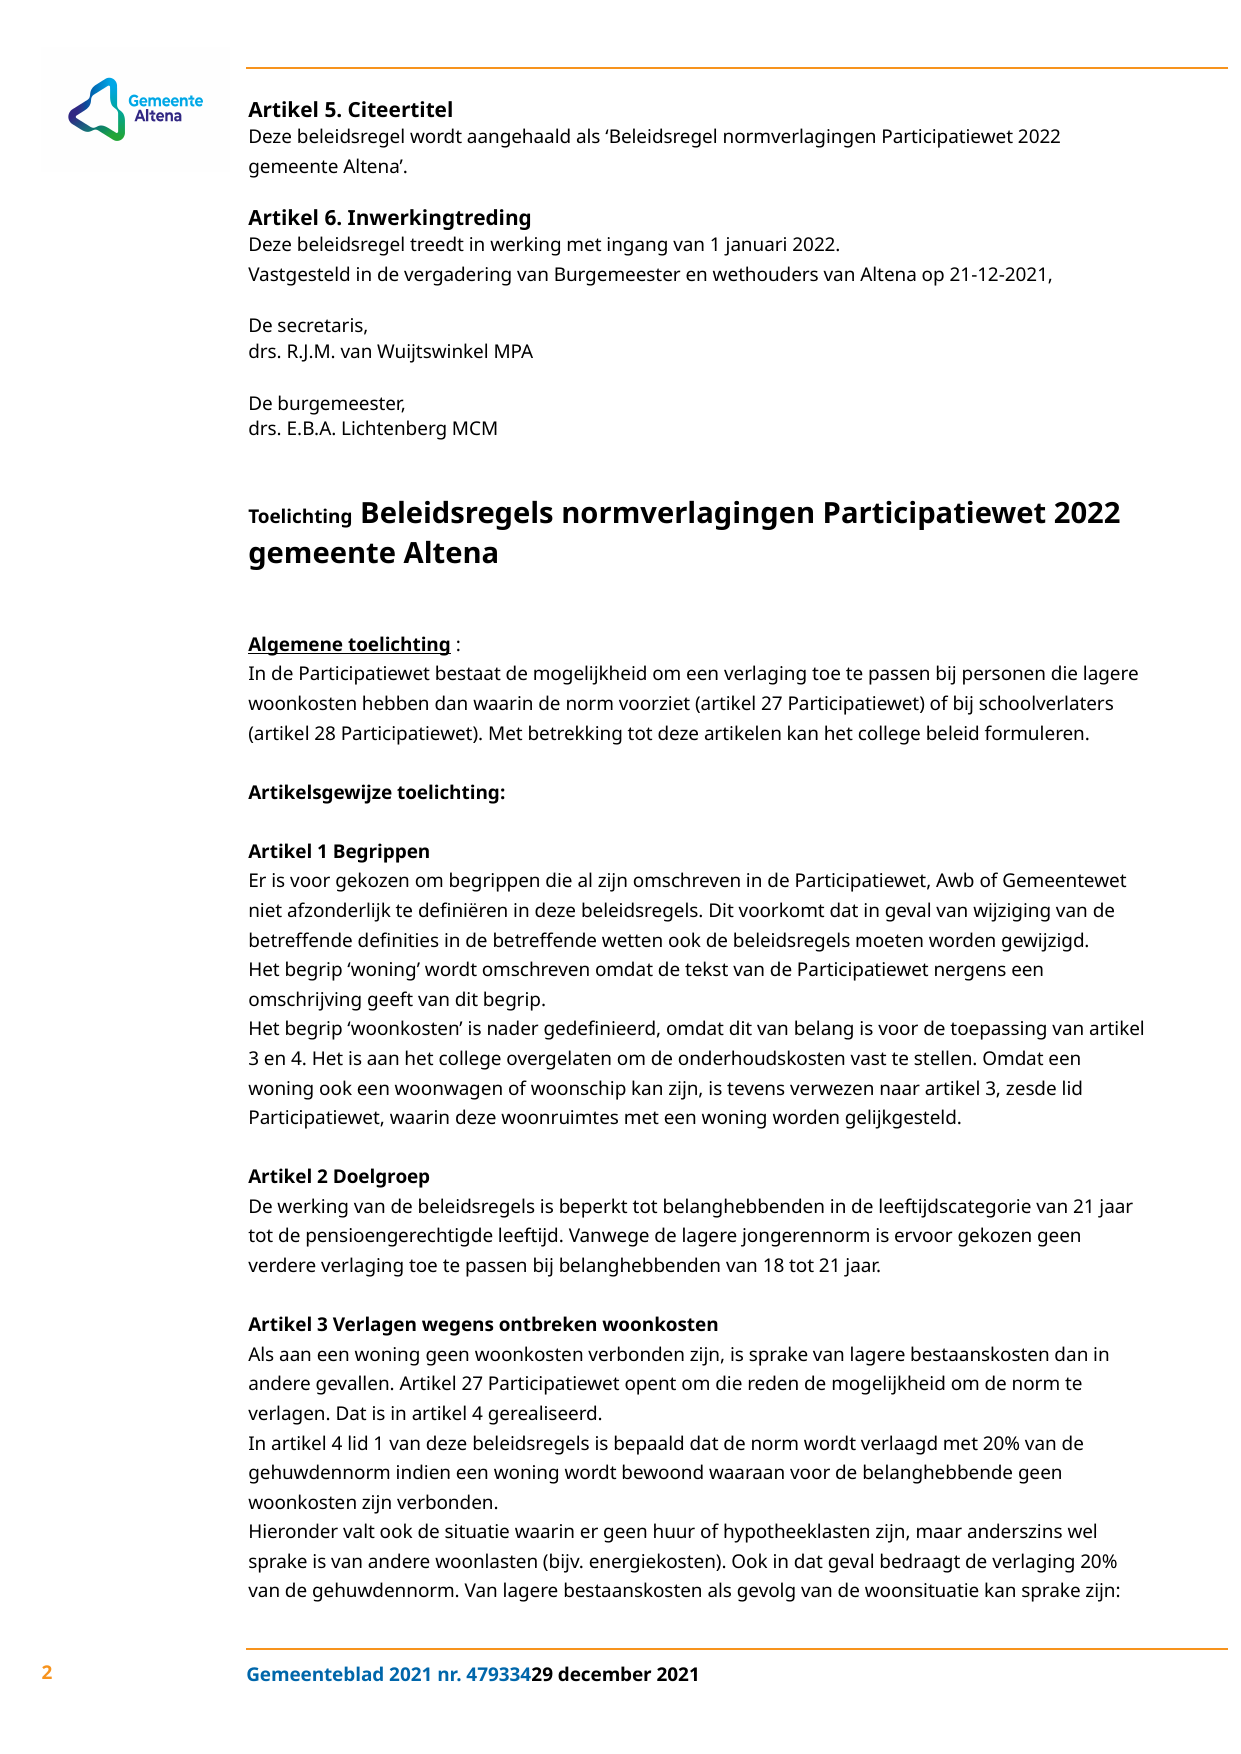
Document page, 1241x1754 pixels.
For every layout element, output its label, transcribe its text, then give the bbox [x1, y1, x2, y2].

text In artikel 4 lid 1 van deze beleidsregels is bepaald dat de norm wordt verlaagd met 20% van de gehuwdennorm indien een woning wordt bewoond waaraan voor de belanghebbende geen woonkosten zijn verbonden. [248, 1430, 1152, 1514]
text Het begrip ‘woonkosten’ is nader gedefinieerd, omdat dit van belang is voor de toepassing van artikel 3 en 4. Het is aan het college overgelaten om de onderhoudskosten vast te stellen. Omdat een woning ook een woonwagen of woonschip kan zijn, is tevens verwezen naar artikel 3, zesde lid Participatiewet, waarin deze woonruimtes met een woning worden gelijkgesteld. [248, 1016, 1152, 1130]
text Toelichting Beleidsregels normverlagingen Participatiewet 2022 gemeente Altena [248, 493, 1152, 572]
picture [41, 47, 231, 172]
text Artikel 5. Citeertitel [248, 95, 1152, 123]
text Er is voor gekozen om begrippen die al zijn omschreven in de Participatiewet, Awb of Gemeentewet niet afzonderlijk te definiëren in deze beleidsregels. Dit voorkomt dat in geval van wijziging van de betreffende definities in de betreffende wetten ook de beleidsregels moeten worden gewijzigd. [248, 868, 1152, 952]
text Artikel 2 Doelgroep [248, 1163, 1152, 1189]
text Artikelsgewijze toelichting: [248, 779, 1152, 804]
text Artikel 6. Inwerkingtreding [248, 203, 1152, 232]
text Deze beleidsregel treedt in werking met ingang van 1 januari 2022. [248, 232, 1152, 257]
text Vastgesteld in de vergadering van Burgemeester en wethouders van Altena op 21-12-2021, [248, 261, 1152, 287]
text drs. R.J.M. van Wuijtswinkel MPA [248, 338, 1152, 364]
text Het begrip ‘woning’ wordt omschreven omdat de tekst van de Participatiewet nergens een omschrijving geeft van dit begrip. [248, 956, 1152, 1012]
text Deze beleidsregel wordt aangehaald als ‘Beleidsregel normverlagingen Participatiewet 2022 gemeente Altena’. [248, 123, 1152, 178]
text Artikel 1 Begrippen [248, 838, 1152, 864]
text Artikel 3 Verlagen wegens ontbreken woonkosten [248, 1311, 1152, 1337]
text De werking van de beleidsregels is beperkt tot belanghebbenden in de leeftijdscategorie van 21 jaar tot de pensioengerechtigde leeftijd. Vanwege de lagere jongerennorm is ervoor gekozen geen verdere verlaging toe te passen bij belanghebbenden van 18 tot 21 jaar. [248, 1193, 1152, 1278]
text De secretaris, [248, 313, 1152, 338]
text Als aan een woning geen woonkosten verbonden zijn, is sprake van lagere bestaanskosten dan in andere gevallen. Artikel 27 Participatiewet opent om die reden de mogelijkheid om de norm te verlagen. Dat is in artikel 4 gerealiseerd. [248, 1341, 1152, 1426]
text Hieronder valt ook de situatie waarin er geen huur of hypotheeklasten zijn, maar anderszins wel sprake is van andere woonlasten (bijv. energiekosten). Ook in dat geval bedraagt de verlaging 20% van de gehuwdennorm. Van lagere bestaanskosten als gevolg van de woonsituatie kan sprake zijn: [248, 1518, 1152, 1603]
text In de Participatiewet bestaat de mogelijkheid om een verlaging toe te passen bij personen die lagere woonkosten hebben dan waarin de norm voorziet (artikel 27 Participatiewet) of bij schoolverlaters (artikel 28 Participatiewet). Met betrekking tot deze artikelen kan het college beleid formuleren. [248, 661, 1152, 745]
text Algemene toelichting : [248, 631, 1152, 657]
text De burgemeester, [248, 390, 1152, 416]
text drs. E.B.A. Lichtenberg MCM [248, 416, 1152, 441]
